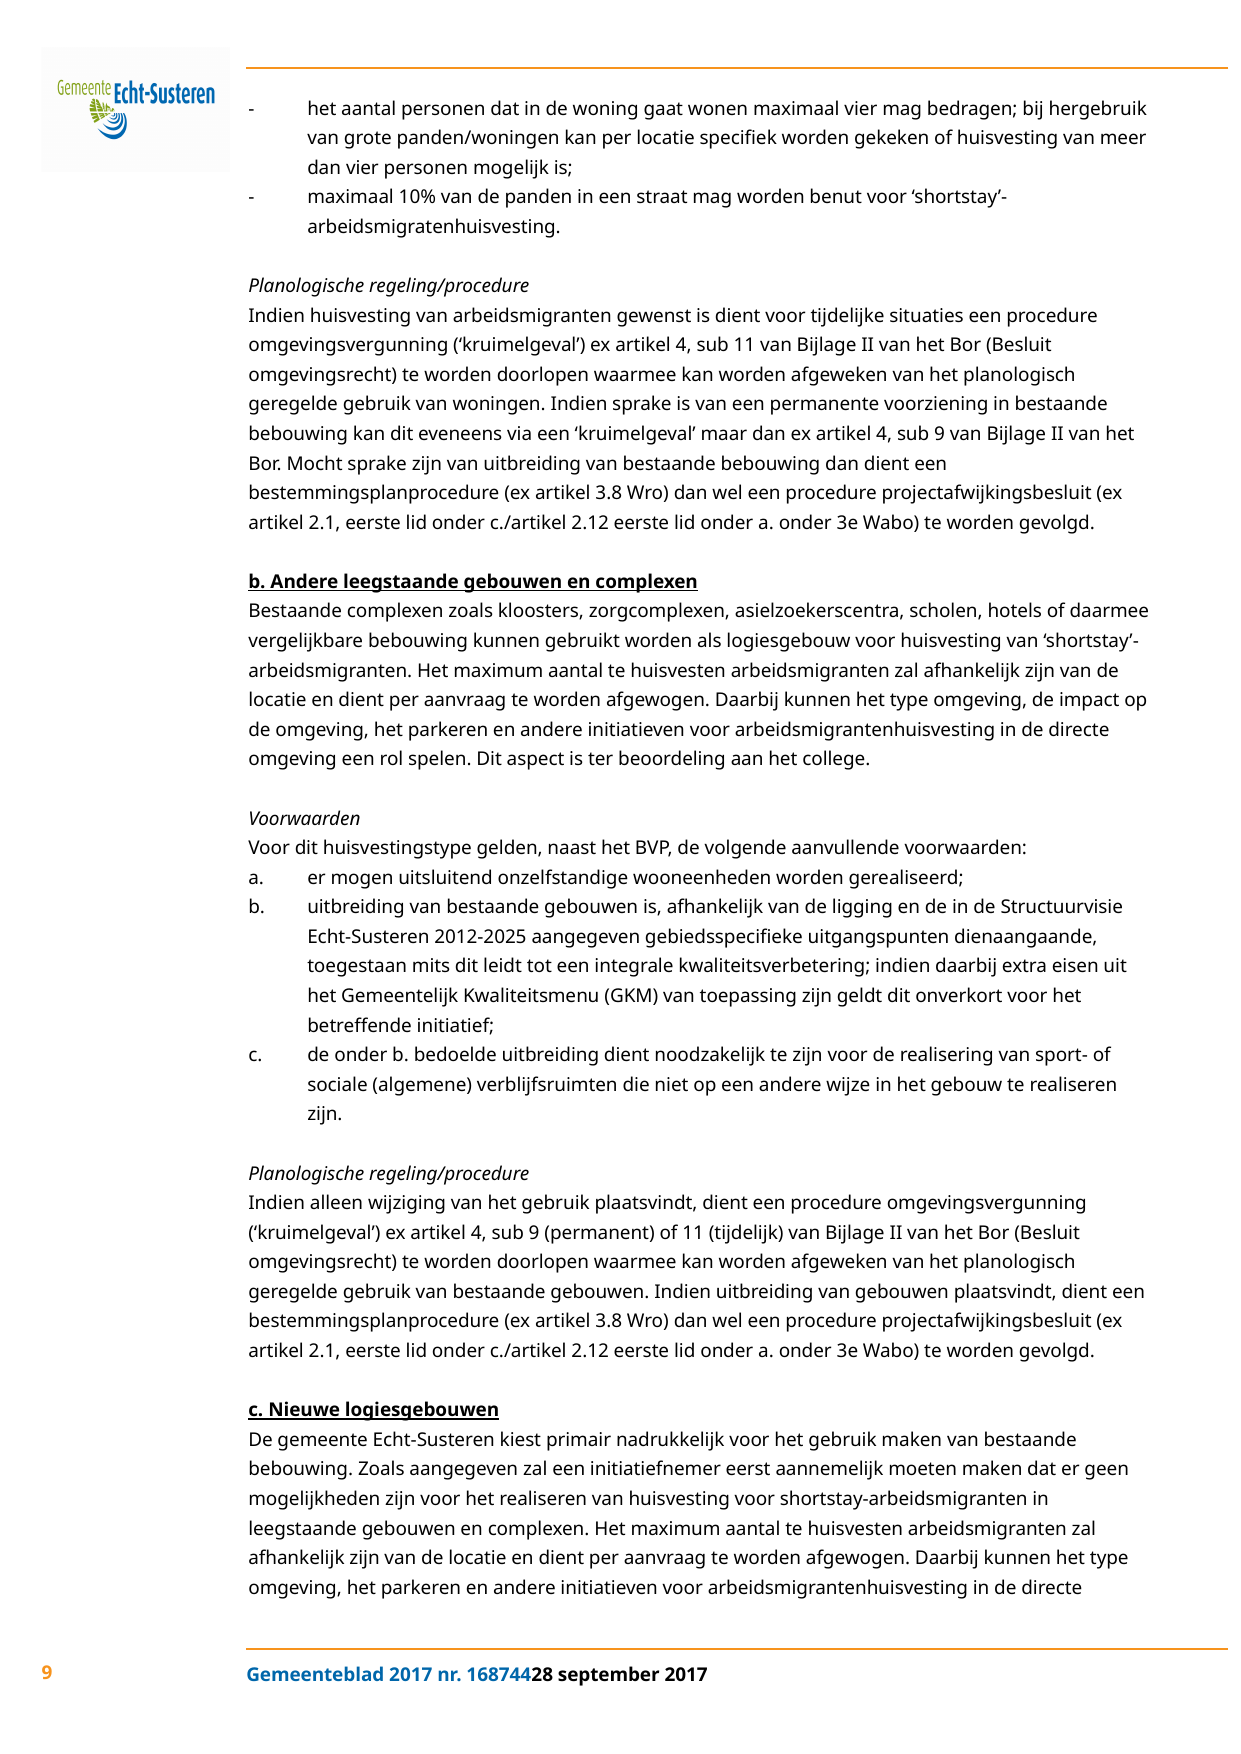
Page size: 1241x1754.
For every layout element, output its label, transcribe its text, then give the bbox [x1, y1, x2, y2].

text Planologische regeling/procedure [248, 272, 1152, 298]
text c. Nieuwe logiesgebouwen [248, 1396, 1152, 1422]
text Planologische regeling/procedure [248, 1160, 1152, 1186]
text Indien alleen wijziging van het gebruik plaatsvindt, dient een procedure omgevingsvergunning (‘kruimelgeval’) ex artikel 4, sub 9 (permanent) of 11 (tijdelijk) van Bijlage II van het Bor (Besluit omgevingsrecht) te worden doorlopen waarmee kan worden afgeweken van het planologisch geregelde gebruik van bestaande gebouwen. Indien uitbreiding van gebouwen plaatsvindt, dient een bestemmingsplanprocedure (ex artikel 3.8 Wro) dan wel een procedure projectafwijkingsbesluit (ex artikel 2.1, eerste lid onder c./artikel 2.12 eerste lid onder a. onder 3e Wabo) te worden gevolgd. [248, 1189, 1152, 1363]
text De gemeente Echt-Susteren kiest primair nadrukkelijk voor het gebruik maken van bestaande bebouwing. Zoals aangegeven zal een initiatiefnemer eerst aannemelijk moeten maken dat er geen mogelijkheden zijn voor het realiseren van huisvesting voor shortstay-arbeidsmigranten in leegstaande gebouwen en complexen. Het maximum aantal te huisvesten arbeidsmigranten zal afhankelijk zijn van de locatie en dient per aanvraag te worden afgewogen. Daarbij kunnen het type omgeving, het parkeren en andere initiatieven voor arbeidsmigrantenhuisvesting in de directe [248, 1426, 1152, 1600]
text Indien huisvesting van arbeidsmigranten gewenst is dient voor tijdelijke situaties een procedure omgevingsvergunning (‘kruimelgeval’) ex artikel 4, sub 11 van Bijlage II van het Bor (Besluit omgevingsrecht) te worden doorlopen waarmee kan worden afgeweken van het planologisch geregelde gebruik van woningen. Indien sprake is van een permanente voorziening in bestaande bebouwing kan dit eveneens via een ‘kruimelgeval’ maar dan ex artikel 4, sub 9 van Bijlage II van het Bor. Mocht sprake zijn van uitbreiding van bestaande bebouwing dan dient een bestemmingsplanprocedure (ex artikel 3.8 Wro) dan wel een procedure projectafwijkingsbesluit (ex artikel 2.1, eerste lid onder c./artikel 2.12 eerste lid onder a. onder 3e Wabo) te worden gevolgd. [248, 302, 1152, 535]
text Bestaande complexen zoals kloosters, zorgcomplexen, asielzoekerscentra, scholen, hotels of daarmee vergelijkbare bebouwing kunnen gebruikt worden als logiesgebouw voor huisvesting van ‘shortstay’-arbeidsmigranten. Het maximum aantal te huisvesten arbeidsmigranten zal afhankelijk zijn van de locatie en dient per aanvraag te worden afgewogen. Daarbij kunnen het type omgeving, de impact op de omgeving, het parkeren en andere initiatieven voor arbeidsmigrantenhuisvesting in de directe omgeving een rol spelen. Dit aspect is ter beoordeling aan het college. [248, 598, 1152, 771]
list de onder b. bedoelde uitbreiding dient noodzakelijk te zijn voor de realisering van sport- of sociale (algemene) verblijfsruimten die niet op een andere wijze in het gebouw te realiseren zijn. [248, 1041, 1152, 1126]
list het aantal personen dat in de woning gaat wonen maximaal vier mag bedragen; bij hergebruik van grote panden/woningen kan per locatie specifiek worden gekeken of huisvesting van meer dan vier personen mogelijk is; [248, 95, 1152, 180]
text b. Andere leegstaande gebouwen en complexen [248, 568, 1152, 594]
list uitbreiding van bestaande gebouwen is, afhankelijk van de ligging en de in de Structuurvisie Echt-Susteren 2012-2025 aangegeven gebiedsspecifieke uitgangspunten dienaangaande, toegestaan mits dit leidt tot een integrale kwaliteitsverbetering; indien daarbij extra eisen uit het Gemeentelijk Kwaliteitsmenu (GKM) van toepassing zijn geldt dit onverkort voor het betreffende initiatief; [248, 893, 1152, 1038]
list maximaal 10% van de panden in een straat mag worden benut voor ‘shortstay’-arbeidsmigratenhuisvesting. [248, 183, 1152, 239]
picture [41, 47, 231, 172]
text Voorwaarden [248, 805, 1152, 831]
text Voor dit huisvestingstype gelden, naast het BVP, de volgende aanvullende voorwaarden: [248, 834, 1152, 860]
list er mogen uitsluitend onzelfstandige wooneenheden worden gerealiseerd; [248, 864, 1152, 890]
